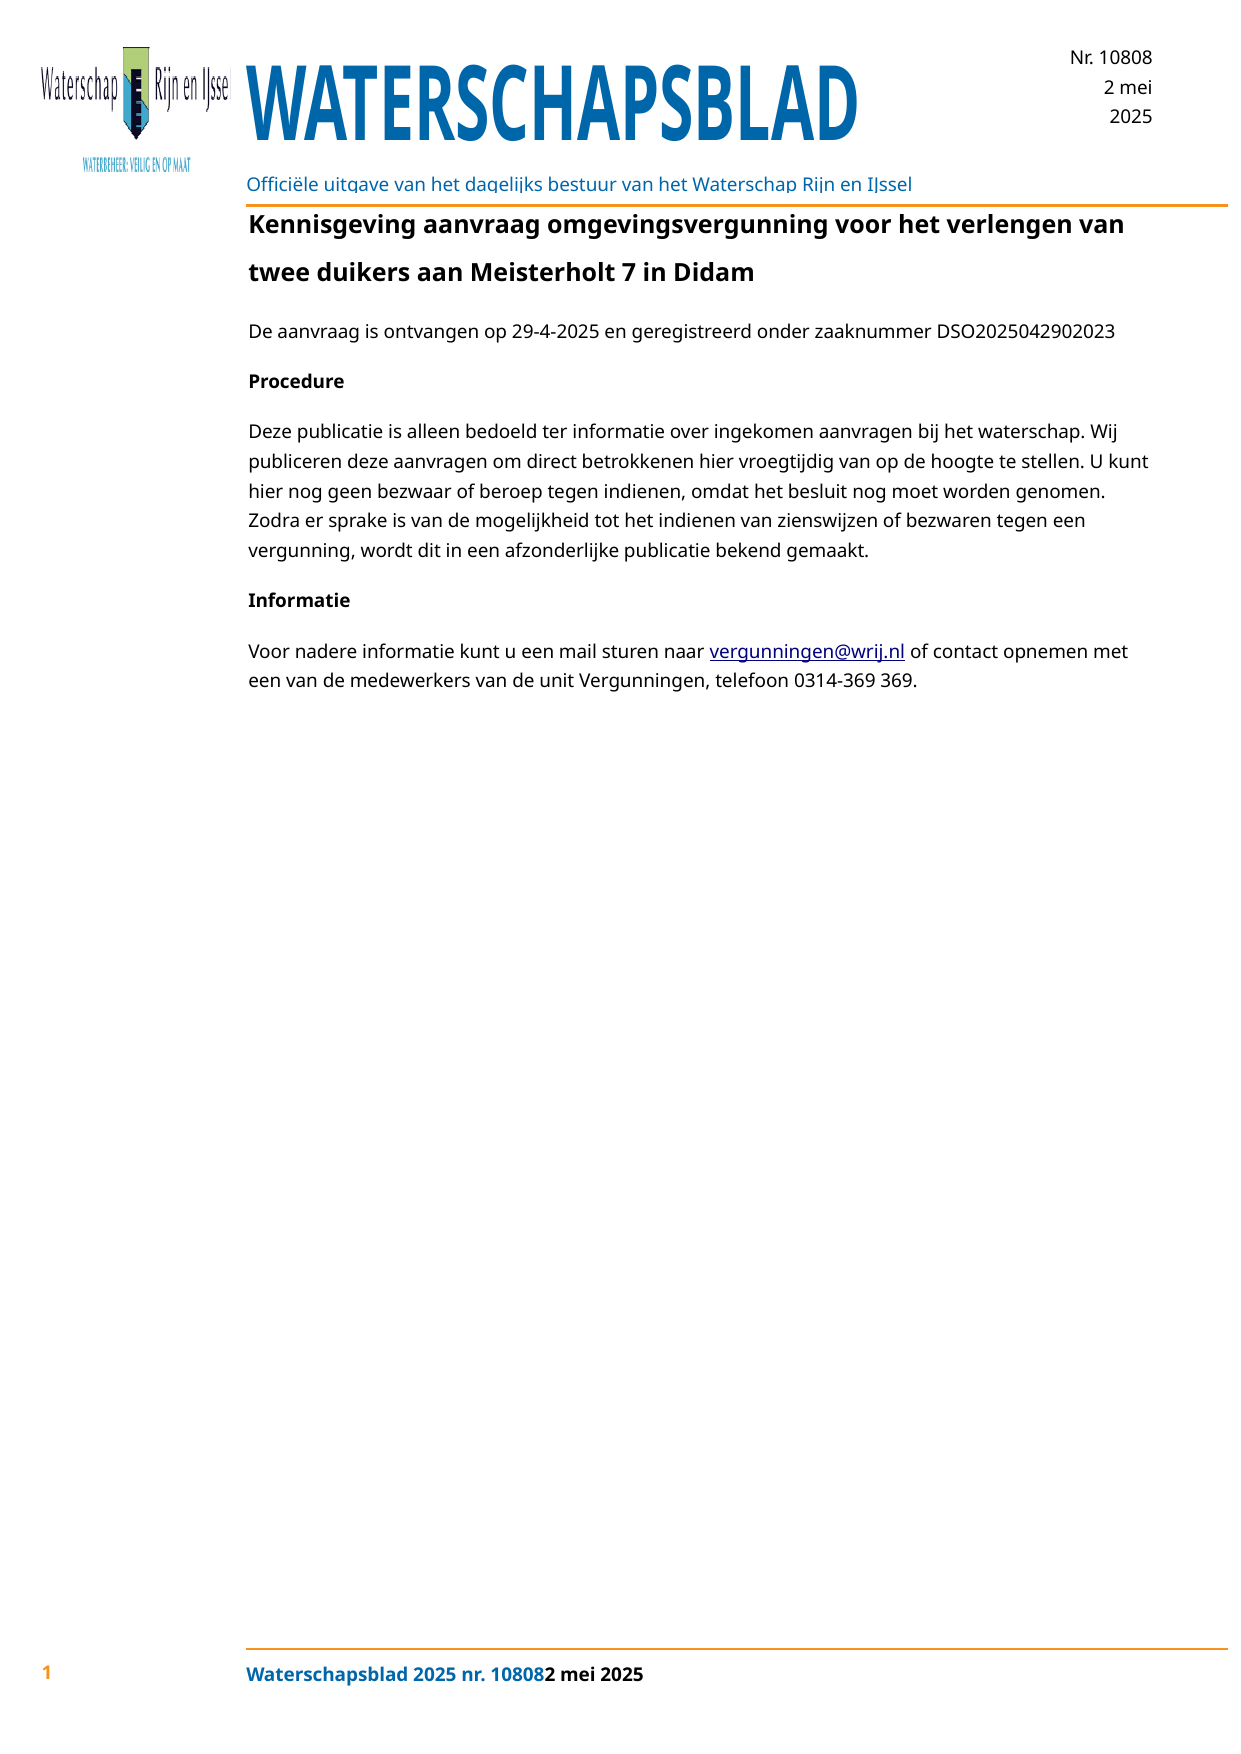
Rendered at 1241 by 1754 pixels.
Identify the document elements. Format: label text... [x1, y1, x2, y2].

text Informatie [248, 587, 1152, 613]
text Voor nadere informatie kunt u een mail sturen naar vergunningen@wrij.nl of contact opnemen met een van de medewerkers van de unit Vergunningen, telefoon 0314-369 369. [248, 638, 1152, 693]
text Kennisgeving aanvraag omgevingsvergunning voor het verlengen van twee duikers aan Meisterholt 7 in Didam [248, 207, 1152, 288]
text Deze publicatie is alleen bedoeld ter informatie over ingekomen aanvragen bij het waterschap. Wij publiceren deze aanvragen om direct betrokkenen hier vroegtijdig van op de hoogte te stellen. U kunt hier nog geen bezwaar of beroep tegen indienen, omdat het besluit nog moet worden genomen. Zodra er sprake is van de mogelijkheid tot het indienen van zienswijzen of bezwaren tegen een vergunning, wordt dit in een afzonderlijke publicatie bekend gemaakt. [248, 419, 1152, 563]
picture [41, 47, 231, 172]
text Procedure [248, 368, 1152, 394]
text De aanvraag is ontvangen op 29-4-2025 en geregistreerd onder zaaknummer DSO2025042902023 [248, 318, 1152, 344]
